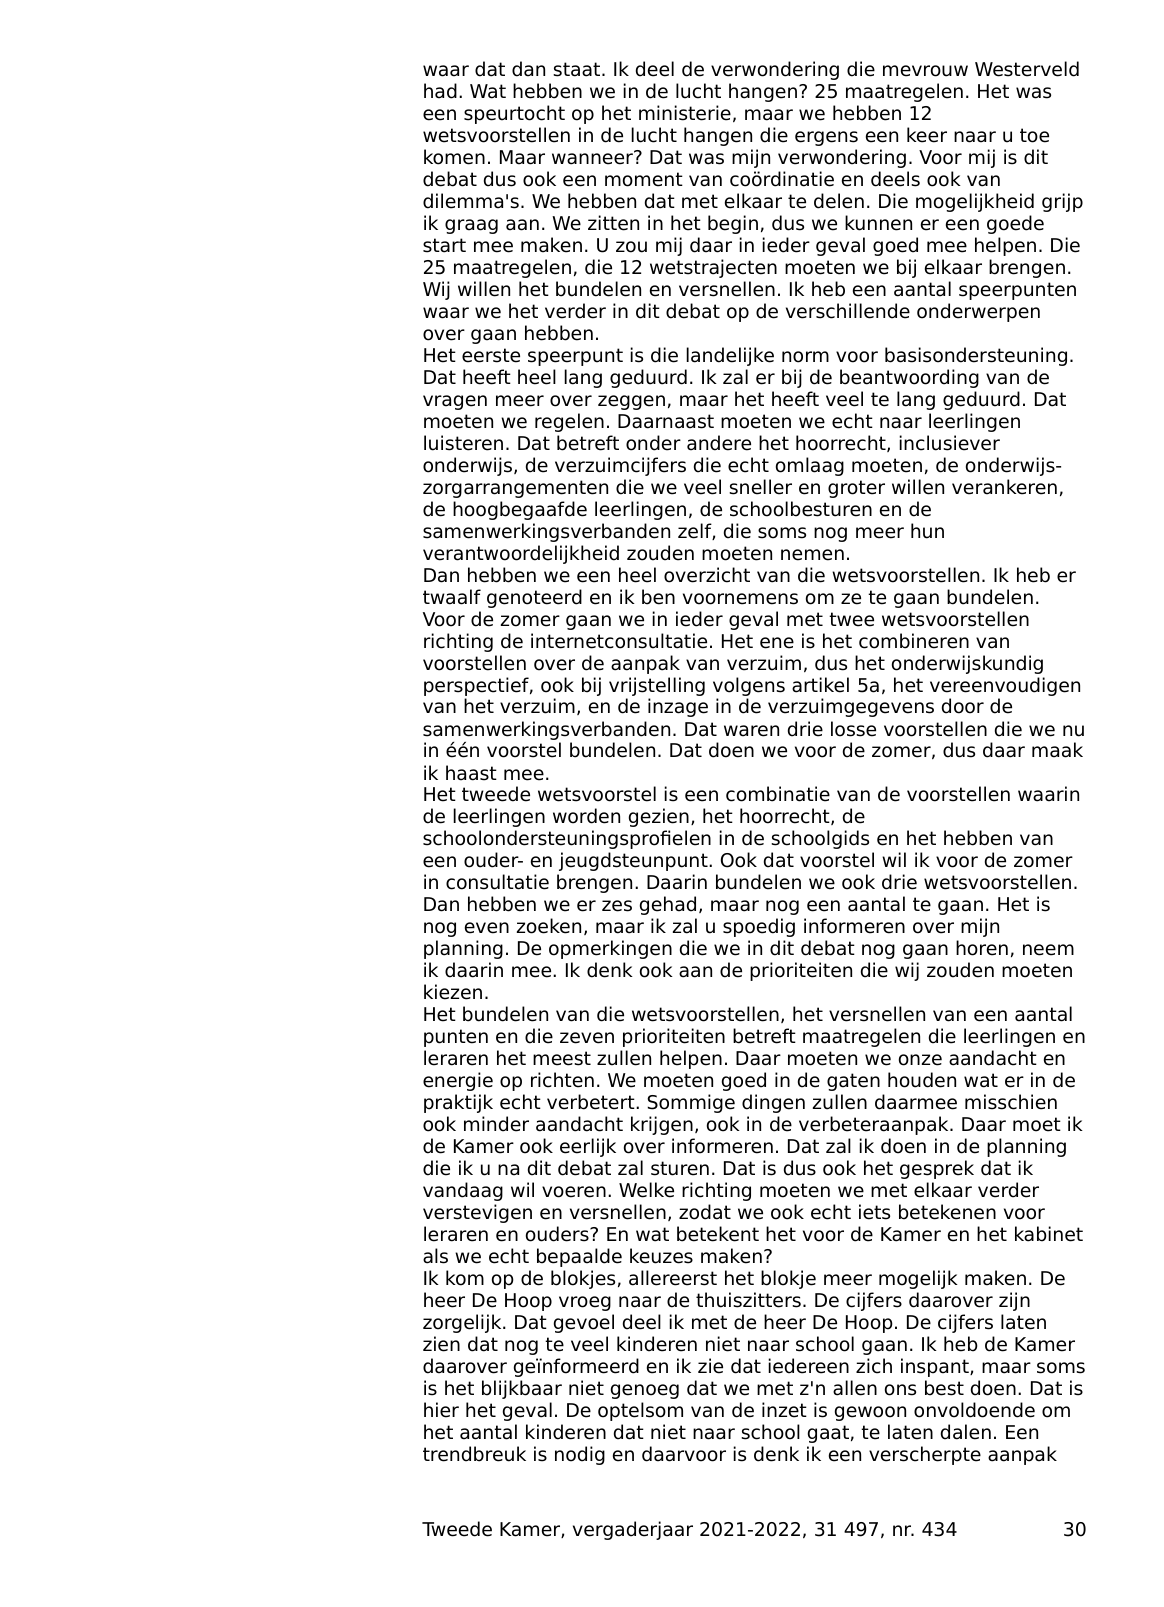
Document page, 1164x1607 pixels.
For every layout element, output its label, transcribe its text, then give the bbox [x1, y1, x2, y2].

text Het tweede wetsvoorstel is een combinatie van de voorstellen waarin de leerlingen worden gezien, het hoorrecht, de schoolondersteuningsprofielen in de schoolgids en het hebben van een ouder- en jeugdsteunpunt. Ook dat voorstel wil ik voor de zomer in consultatie brengen. Daarin bundelen we ook drie wetsvoorstellen. [422, 784, 1087, 894]
text Het bundelen van die wetsvoorstellen, het versnellen van een aantal punten en die zeven prioriteiten betreft maatregelen die leerlingen en leraren het meest zullen helpen. Daar moeten we onze aandacht en energie op richten. We moeten goed in de gaten houden wat er in de praktijk echt verbetert. Sommige dingen zullen daarmee misschien ook minder aandacht krijgen, ook in de verbeteraanpak. Daar moet ik de Kamer ook eerlijk over informeren. Dat zal ik doen in de planning die ik u na dit debat zal sturen. Dat is dus ook het gesprek dat ik vandaag wil voeren. Welke richting moeten we met elkaar verder verstevigen en versnellen, zodat we ook echt iets betekenen voor leraren en ouders? En wat betekent het voor de Kamer en het kabinet als we echt bepaalde keuzes maken? [422, 1004, 1087, 1268]
text Ik kom op de blokjes, allereerst het blokje meer mogelijk maken. De heer De Hoop vroeg naar de thuiszitters. De cijfers daarover zijn zorgelijk. Dat gevoel deel ik met de heer De Hoop. De cijfers laten zien dat nog te veel kinderen niet naar school gaan. Ik heb de Kamer daarover geïnformeerd en ik zie dat iedereen zich inspant, maar soms is het blijkbaar niet genoeg dat we met z'n allen ons best doen. Dat is hier het geval. De optelsom van de inzet is gewoon onvoldoende om het aantal kinderen dat niet naar school gaat, te laten dalen. Een trendbreuk is nodig en daarvoor is denk ik een verscherpte aanpak [422, 1268, 1087, 1466]
text Dan hebben we een heel overzicht van die wetsvoorstellen. Ik heb er twaalf genoteerd en ik ben voornemens om ze te gaan bundelen. Voor de zomer gaan we in ieder geval met twee wetsvoorstellen richting de internetconsultatie. Het ene is het combineren van voorstellen over de aanpak van verzuim, dus het onderwijskundig perspectief, ook bij vrijstelling volgens artikel 5a, het vereenvoudigen van het verzuim, en de inzage in de verzuimgegevens door de samenwerkingsverbanden. Dat waren drie losse voorstellen die we nu in één voorstel bundelen. Dat doen we voor de zomer, dus daar maak ik haast mee. [422, 564, 1087, 784]
text Dan hebben we er zes gehad, maar nog een aantal te gaan. Het is nog even zoeken, maar ik zal u spoedig informeren over mijn planning. De opmerkingen die we in dit debat nog gaan horen, neem ik daarin mee. Ik denk ook aan de prioriteiten die wij zouden moeten kiezen. [422, 894, 1087, 1004]
text waar dat dan staat. Ik deel de verwondering die mevrouw Westerveld had. Wat hebben we in de lucht hangen? 25 maatregelen. Het was een speurtocht op het ministerie, maar we hebben 12 wetsvoorstellen in de lucht hangen die ergens een keer naar u toe komen. Maar wanneer? Dat was mijn verwondering. Voor mij is dit debat dus ook een moment van coördinatie en deels ook van dilemma's. We hebben dat met elkaar te delen. Die mogelijkheid grijp ik graag aan. We zitten in het begin, dus we kunnen er een goede start mee maken. U zou mij daar in ieder geval goed mee helpen. Die 25 maatregelen, die 12 wetstrajecten moeten we bij elkaar brengen. Wij willen het bundelen en versnellen. Ik heb een aantal speerpunten waar we het verder in dit debat op de verschillende onderwerpen over gaan hebben. [422, 59, 1087, 345]
text Het eerste speerpunt is die landelijke norm voor basisondersteuning. Dat heeft heel lang geduurd. Ik zal er bij de beantwoording van de vragen meer over zeggen, maar het heeft veel te lang geduurd. Dat moeten we regelen. Daarnaast moeten we echt naar leerlingen luisteren. Dat betreft onder andere het hoorrecht, inclusiever onderwijs, de verzuimcijfers die echt omlaag moeten, de onderwijs-zorgarrangementen die we veel sneller en groter willen verankeren, de hoogbegaafde leerlingen, de schoolbesturen en de samenwerkingsverbanden zelf, die soms nog meer hun verantwoordelijkheid zouden moeten nemen. [422, 345, 1087, 564]
